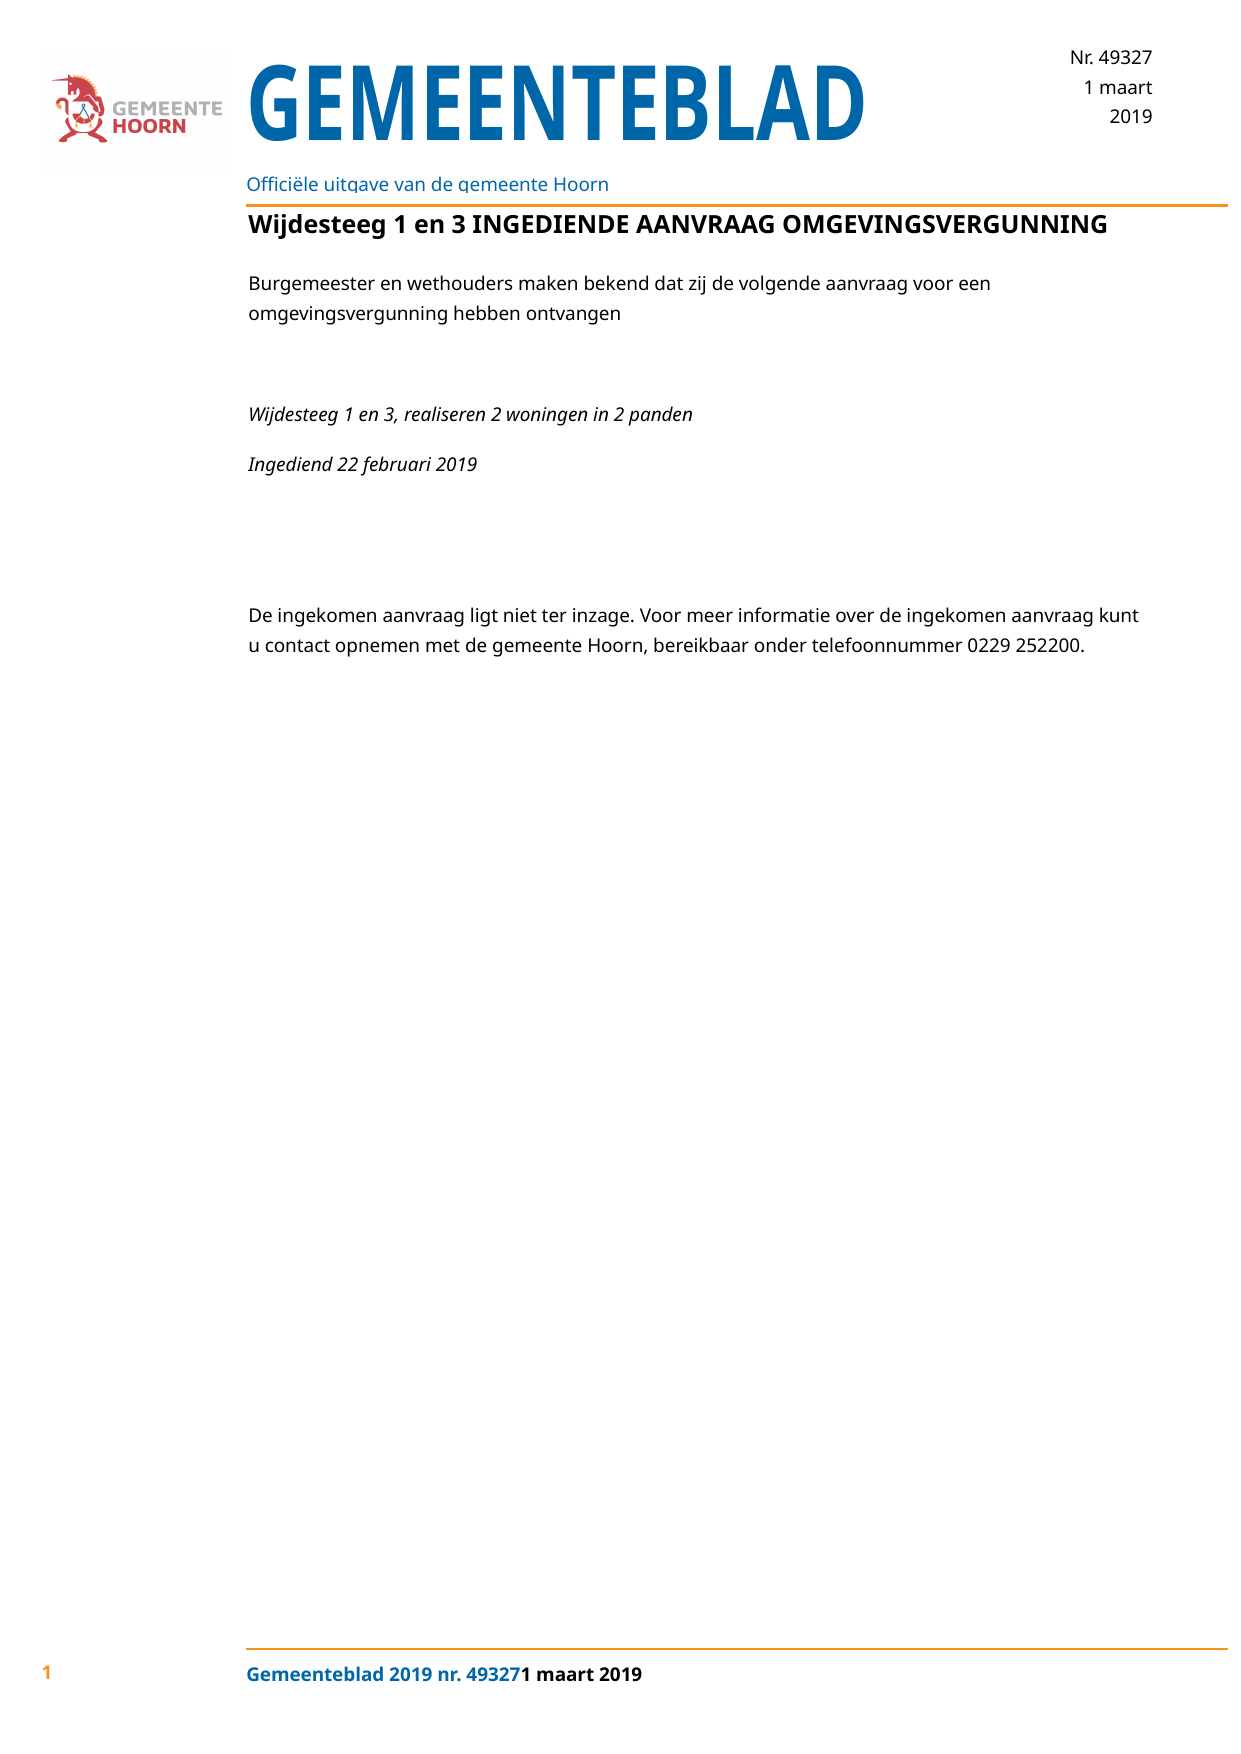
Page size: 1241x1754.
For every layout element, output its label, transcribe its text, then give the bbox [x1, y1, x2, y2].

text Wijdesteeg 1 en 3 INGEDIENDE AANVRAAG OMGEVINGSVERGUNNING [248, 207, 1152, 241]
picture [41, 47, 231, 172]
text Ingediend 22 februari 2019 [248, 451, 1152, 477]
text De ingekomen aanvraag ligt niet ter inzage. Voor meer informatie over de ingekomen aanvraag kunt u contact opnemen met de gemeente Hoorn, bereikbaar onder telefoonnummer 0229 252200. [248, 602, 1152, 658]
text Wijdesteeg 1 en 3, realiseren 2 woningen in 2 panden [248, 401, 1152, 426]
text Burgemeester en wethouders maken bekend dat zij de volgende aanvraag voor een omgevingsvergunning hebben ontvangen [248, 270, 1152, 326]
